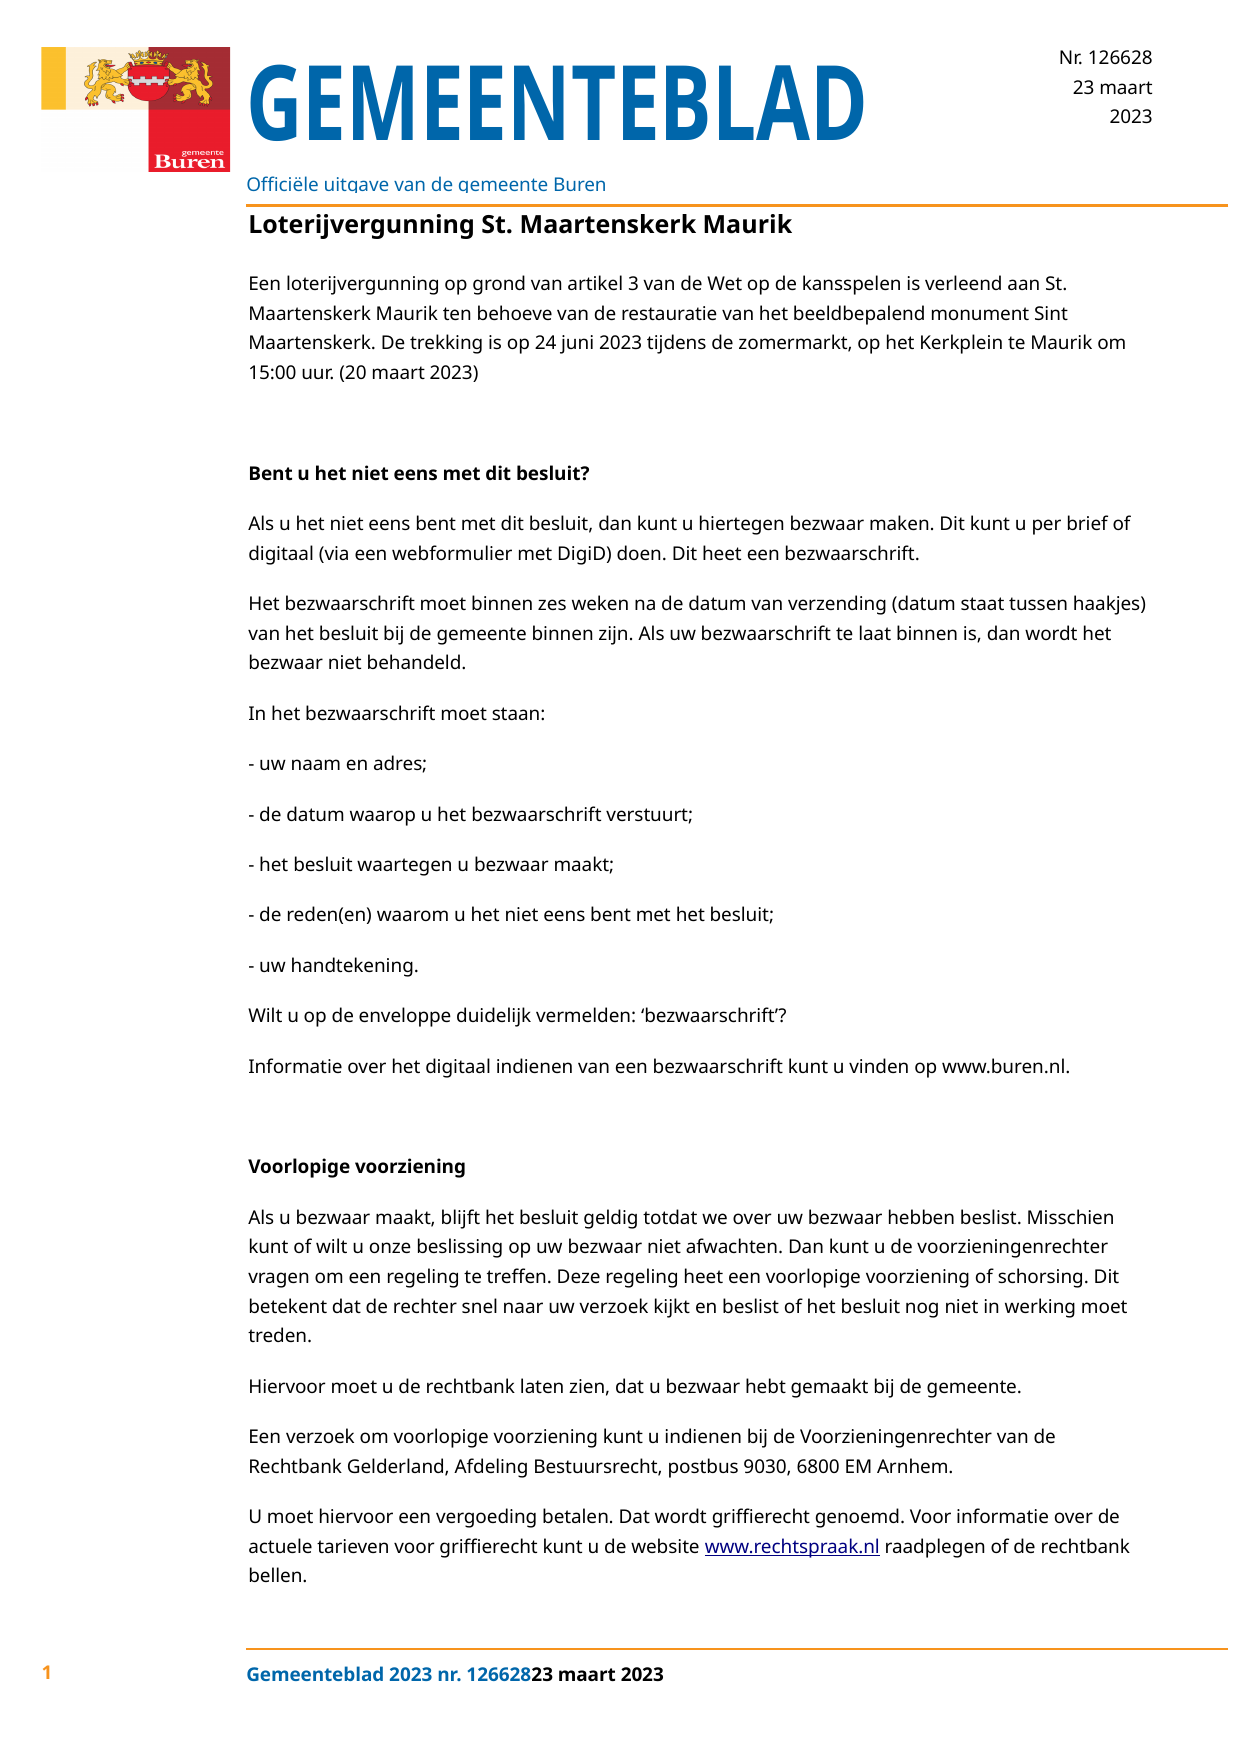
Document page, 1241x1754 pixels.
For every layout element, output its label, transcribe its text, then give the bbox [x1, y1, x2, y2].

text Hiervoor moet u de rechtbank laten zien, dat u bezwaar hebt gemaakt bij de gemeente. [248, 1373, 1152, 1398]
text - uw naam en adres; [248, 750, 1152, 776]
text - de reden(en) waarom u het niet eens bent met het besluit; [248, 902, 1152, 927]
text - het besluit waartegen u bezwaar maakt; [248, 851, 1152, 877]
text Als u het niet eens bent met dit besluit, dan kunt u hiertegen bezwaar maken. Dit kunt u per brief of digitaal (via een webformulier met DigiD) doen. Dit heet een bezwaarschrift. [248, 510, 1152, 566]
text - de datum waarop u het bezwaarschrift verstuurt; [248, 801, 1152, 826]
text U moet hiervoor een vergoeding betalen. Dat wordt griffierecht genoemd. Voor informatie over de actuele tarieven voor griffierecht kunt u de website www.rechtspraak.nl raadplegen of de rechtbank bellen. [248, 1503, 1152, 1588]
text Een verzoek om voorlopige voorziening kunt u indienen bij de Voorzieningenrechter van de Rechtbank Gelderland, Afdeling Bestuursrecht, postbus 9030, 6800 EM Arnhem. [248, 1423, 1152, 1478]
text Bent u het niet eens met dit besluit? [248, 460, 1152, 486]
text In het bezwaarschrift moet staan: [248, 700, 1152, 726]
text Informatie over het digitaal indienen van een bezwaarschrift kunt u vinden op www.buren.nl. [248, 1053, 1152, 1078]
text Als u bezwaar maakt, blijft het besluit geldig totdat we over uw bezwaar hebben beslist. Misschien kunt of wilt u onze beslissing op uw bezwaar niet afwachten. Dan kunt u de voorzieningenrechter vragen om een regeling te treffen. Deze regeling heet een voorlopige voorziening of schorsing. Dit betekent dat de rechter snel naar uw verzoek kijkt en beslist of het besluit nog niet in werking moet treden. [248, 1204, 1152, 1348]
text Het bezwaarschrift moet binnen zes weken na de datum van verzending (datum staat tussen haakjes) van het besluit bij de gemeente binnen zijn. Als uw bezwaarschrift te laat binnen is, dan wordt het bezwaar niet behandeld. [248, 590, 1152, 675]
text Een loterijvergunning op grond van artikel 3 van de Wet op de kansspelen is verleend aan St. Maartenskerk Maurik ten behoeve van de restauratie van het beeldbepalend monument Sint Maartenskerk. De trekking is op 24 juni 2023 tijdens de zomermarkt, op het Kerkplein te Maurik om 15:00 uur. (20 maart 2023) [248, 270, 1152, 385]
text Wilt u op de enveloppe duidelijk vermelden: ‘bezwaarschrift’? [248, 1002, 1152, 1028]
text Loterijvergunning St. Maartenskerk Maurik [248, 207, 1152, 241]
picture [41, 47, 231, 172]
text - uw handtekening. [248, 952, 1152, 978]
text Voorlopige voorziening [248, 1154, 1152, 1179]
